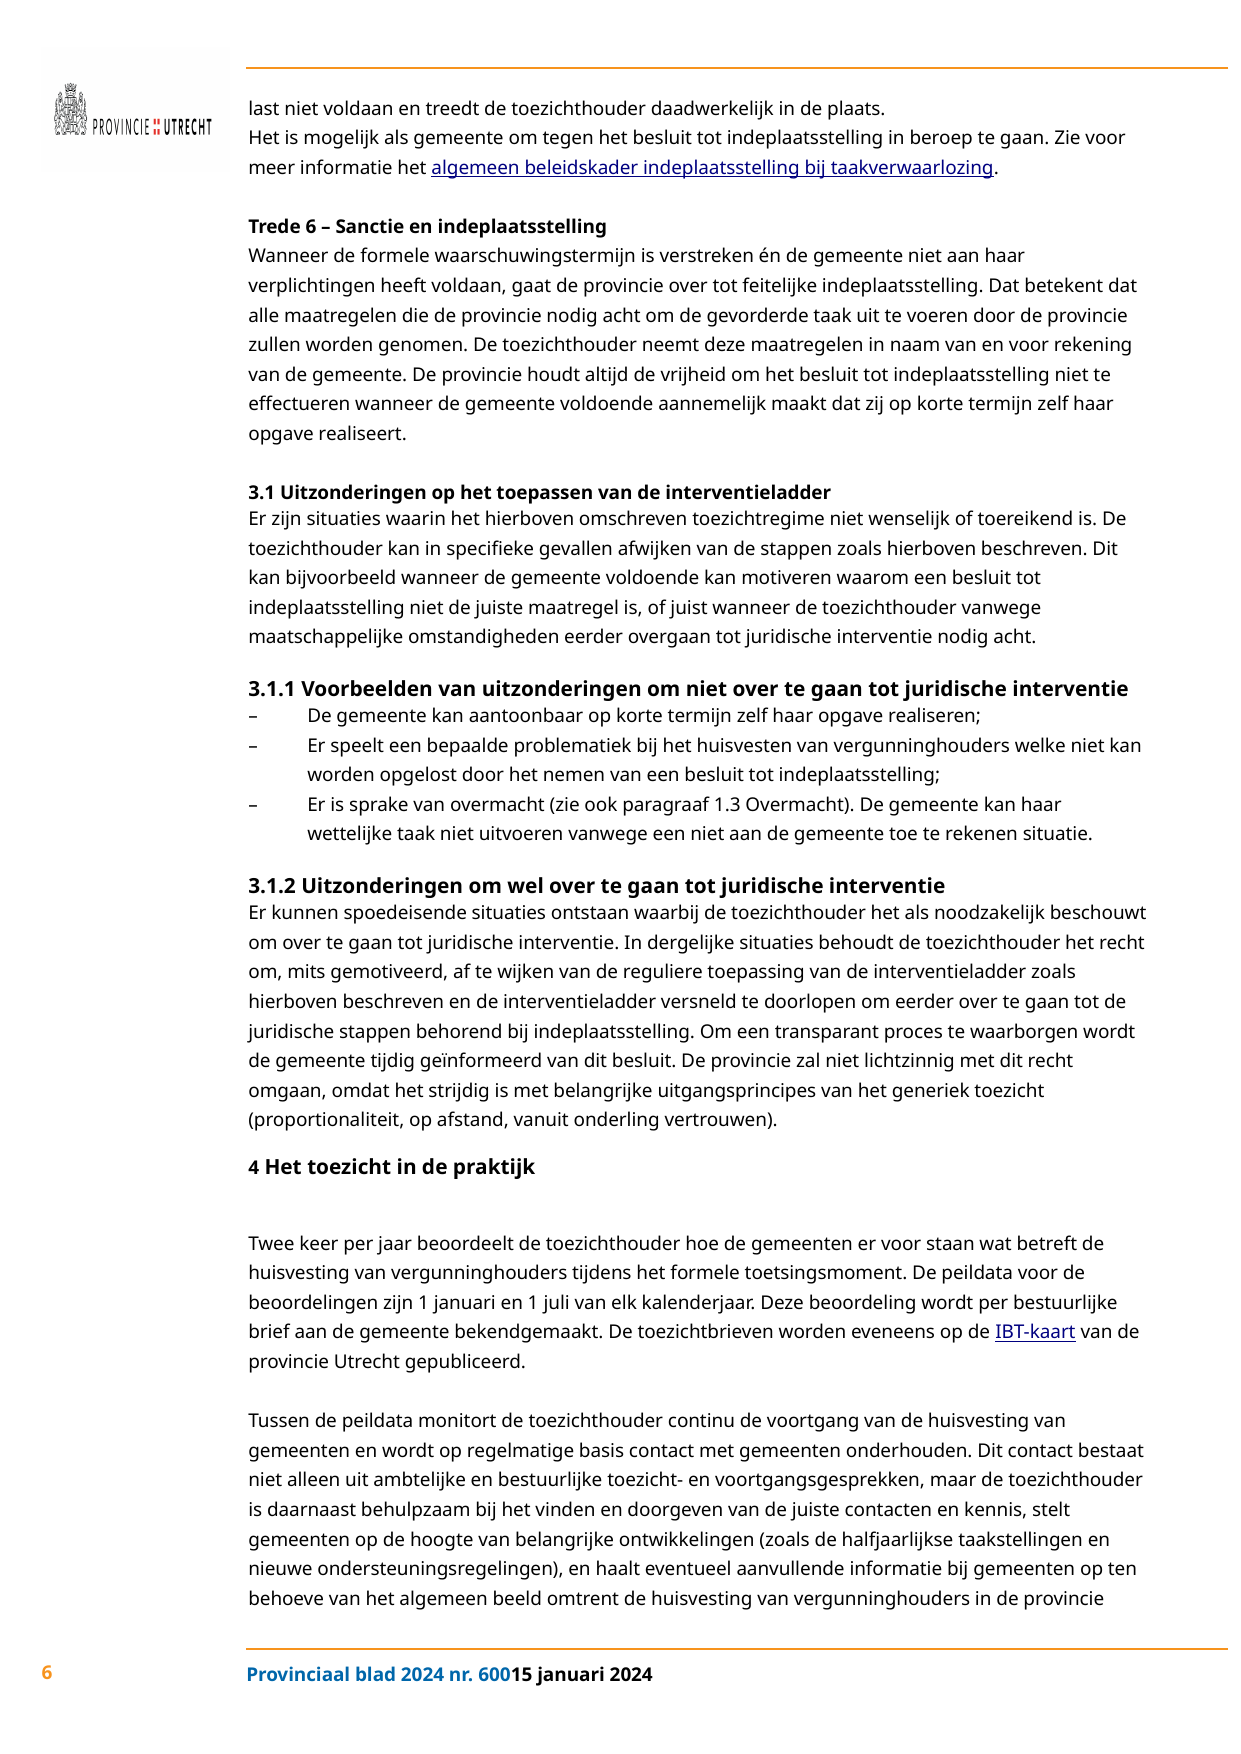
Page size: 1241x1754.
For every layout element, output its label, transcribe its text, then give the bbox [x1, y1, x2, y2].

text Het is mogelijk als gemeente om tegen het besluit tot indeplaatsstelling in beroep te gaan. Zie voor meer informatie het algemeen beleidskader indeplaatsstelling bij taakverwaarlozing. [248, 124, 1152, 180]
text 3.1.1 Voorbeelden van uitzonderingen om niet over te gaan tot juridische interventie [248, 674, 1152, 702]
text Trede 6 – Sanctie en indeplaatsstelling [248, 213, 1152, 239]
picture [41, 47, 231, 172]
text 3.1 Uitzonderingen op het toepassen van de interventieladder [248, 479, 1152, 505]
text Tussen de peildata monitort de toezichthouder continu de voortgang van de huisvesting van gemeenten en wordt op regelmatige basis contact met gemeenten onderhouden. Dit contact bestaat niet alleen uit ambtelijke en bestuurlijke toezicht- en voortgangsgesprekken, maar de toezichthouder is daarnaast behulpzaam bij het vinden en doorgeven van de juiste contacten en kennis, stelt gemeenten op de hoogte van belangrijke ontwikkelingen (zoals de halfjaarlijkse taakstellingen en nieuwe ondersteuningsregelingen), en haalt eventueel aanvullende informatie bij gemeenten op ten behoeve van het algemeen beeld omtrent de huisvesting van vergunninghouders in de provincie [248, 1407, 1152, 1611]
text Er kunnen spoedeisende situaties ontstaan waarbij de toezichthouder het als noodzakelijk beschouwt om over te gaan tot juridische interventie. In dergelijke situaties behoudt de toezichthouder het recht om, mits gemotiveerd, af te wijken van de reguliere toepassing van de interventieladder zoals hierboven beschreven en de interventieladder versneld te doorlopen om eerder over te gaan tot de juridische stappen behorend bij indeplaatsstelling. Om een transparant proces te waarborgen wordt de gemeente tijdig geïnformeerd van dit besluit. De provincie zal niet lichtzinnig met dit recht omgaan, omdat het strijdig is met belangrijke uitgangsprincipes van het generiek toezicht (proportionaliteit, op afstand, vanuit onderling vertrouwen). [248, 899, 1152, 1132]
list Er is sprake van overmacht (zie ook paragraaf 1.3 Overmacht). De gemeente kan haar wettelijke taak niet uitvoeren vanwege een niet aan de gemeente toe te rekenen situatie. [248, 791, 1152, 846]
text Wanneer de formele waarschuwingstermijn is verstreken én de gemeente niet aan haar verplichtingen heeft voldaan, gaat de provincie over tot feitelijke indeplaatsstelling. Dat betekent dat alle maatregelen die de provincie nodig acht om de gevorderde taak uit te voeren door de provincie zullen worden genomen. De toezichthouder neemt deze maatregelen in naam van en voor rekening van de gemeente. De provincie houdt altijd de vrijheid om het besluit tot indeplaatsstelling niet te effectueren wanneer de gemeente voldoende aannemelijk maakt dat zij op korte termijn zelf haar opgave realiseert. [248, 243, 1152, 446]
list De gemeente kan aantoonbaar op korte termijn zelf haar opgave realiseren; [248, 702, 1152, 728]
text Er zijn situaties waarin het hierboven omschreven toezichtregime niet wenselijk of toereikend is. De toezichthouder kan in specifieke gevallen afwijken van de stappen zoals hierboven beschreven. Dit kan bijvoorbeeld wanneer de gemeente voldoende kan motiveren waarom een besluit tot indeplaatsstelling niet de juiste maatregel is, of juist wanneer de toezichthouder vanwege maatschappelijke omstandigheden eerder overgaan tot juridische interventie nodig acht. [248, 505, 1152, 649]
text Twee keer per jaar beoordeelt de toezichthouder hoe de gemeenten er voor staan wat betreft de huisvesting van vergunninghouders tijdens het formele toetsingsmoment. De peildata voor de beoordelingen zijn 1 januari en 1 juli van elk kalenderjaar. Deze beoordeling wordt per bestuurlijke brief aan de gemeente bekendgemaakt. De toezichtbrieven worden eveneens op de IBT-kaart van de provincie Utrecht gepubliceerd. [248, 1230, 1152, 1374]
text last niet voldaan en treedt de toezichthouder daadwerkelijk in de plaats. [248, 95, 1152, 121]
text 3.1.2 Uitzonderingen om wel over te gaan tot juridische interventie [248, 871, 1152, 899]
text 4 Het toezicht in de praktijk [248, 1152, 1152, 1181]
list Er speelt een bepaalde problematiek bij het huisvesten van vergunninghouders welke niet kan worden opgelost door het nemen van een besluit tot indeplaatsstelling; [248, 732, 1152, 787]
